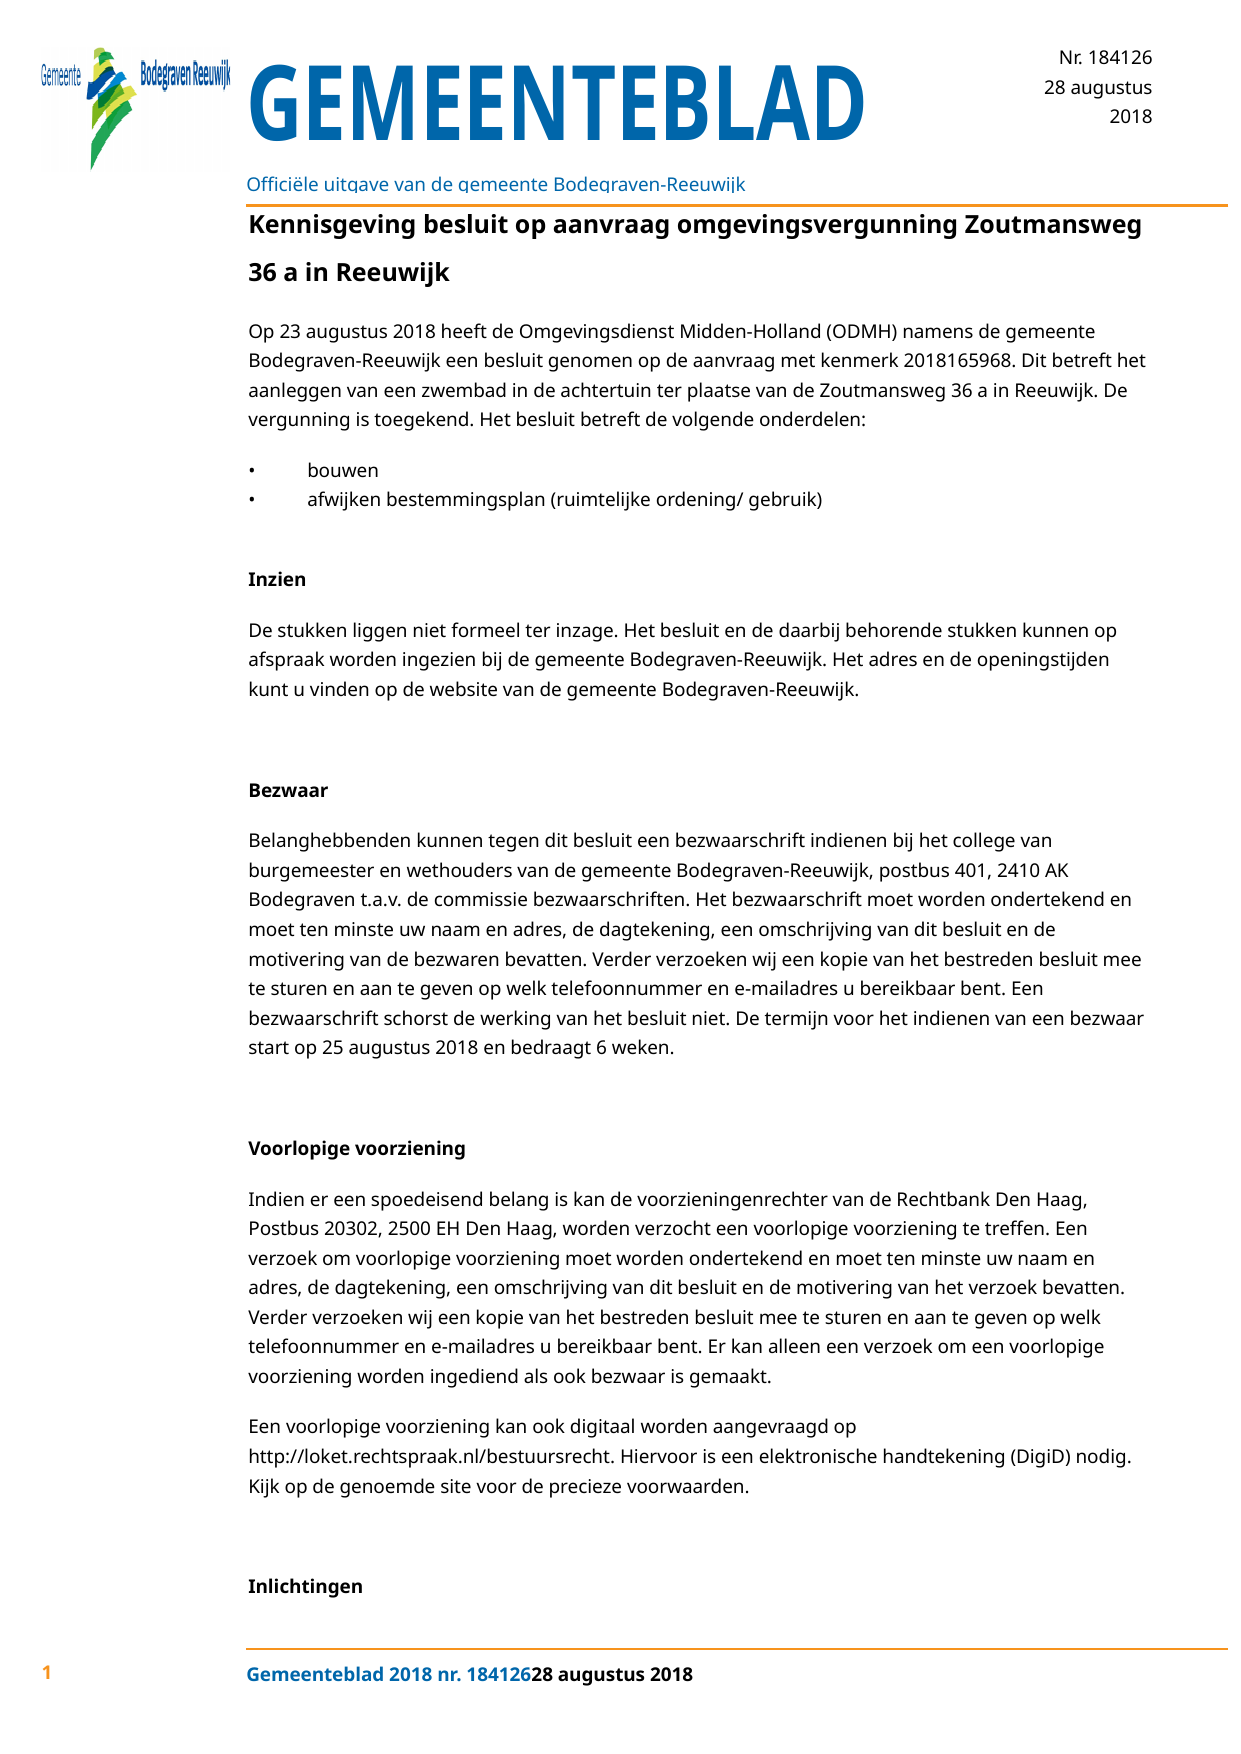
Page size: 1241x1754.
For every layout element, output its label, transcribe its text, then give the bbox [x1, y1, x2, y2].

text Op 23 augustus 2018 heeft de Omgevingsdienst Midden-Holland (ODMH) namens de gemeente Bodegraven-Reeuwijk een besluit genomen op de aanvraag met kenmerk 2018165968. Dit betreft het aanleggen van een zwembad in de achtertuin ter plaatse van de Zoutmansweg 36 a in Reeuwijk. De vergunning is toegekend. Het besluit betreft de volgende onderdelen: [248, 318, 1152, 432]
text Voorlopige voorziening [248, 1135, 1152, 1161]
picture [41, 47, 231, 172]
text Indien er een spoedeisend belang is kan de voorzieningenrechter van de Rechtbank Den Haag, Postbus 20302, 2500 EH Den Haag, worden verzocht een voorlopige voorziening te treffen. Een verzoek om voorlopige voorziening moet worden ondertekend en moet ten minste uw naam en adres, de dagtekening, een omschrijving van dit besluit en de motivering van het verzoek bevatten. Verder verzoeken wij een kopie van het bestreden besluit mee te sturen en aan te geven op welk telefoonnummer en e-mailadres u bereikbaar bent. Er kan alleen een verzoek om een voorlopige voorziening worden ingediend als ook bezwaar is gemaakt. [248, 1186, 1152, 1389]
text De stukken liggen niet formeel ter inzage. Het besluit en de daarbij behorende stukken kunnen op afspraak worden ingezien bij de gemeente Bodegraven-Reeuwijk. Het adres en de openingstijden kunt u vinden op de website van de gemeente Bodegraven-Reeuwijk. [248, 617, 1152, 702]
list bouwen [248, 457, 1152, 483]
text Kennisgeving besluit op aanvraag omgevingsvergunning Zoutmansweg 36 a in Reeuwijk [248, 207, 1152, 288]
text Belanghebbenden kunnen tegen dit besluit een bezwaarschrift indienen bij het college van burgemeester en wethouders van de gemeente Bodegraven-Reeuwijk, postbus 401, 2410 AK Bodegraven t.a.v. de commissie bezwaarschriften. Het bezwaarschrift moet worden ondertekend en moet ten minste uw naam en adres, de dagtekening, een omschrijving van dit besluit en de motivering van de bezwaren bevatten. Verder verzoeken wij een kopie van het bestreden besluit mee te sturen en aan te geven op welk telefoonnummer en e-mailadres u bereikbaar bent. Een bezwaarschrift schorst de werking van het besluit niet. De termijn voor het indienen van een bezwaar start op 25 augustus 2018 en bedraagt 6 weken. [248, 827, 1152, 1060]
text Inzien [248, 567, 1152, 592]
text Een voorlopige voorziening kan ook digitaal worden aangevraagd op http://loket.rechtspraak.nl/bestuursrecht. Hiervoor is een elektronische handtekening (DigiD) nodig. Kijk op de genoemde site voor de precieze voorwaarden. [248, 1414, 1152, 1499]
text Bezwaar [248, 777, 1152, 803]
list afwijken bestemmingsplan (ruimtelijke ordening/ gebruik) [248, 487, 1152, 512]
text Inlichtingen [248, 1574, 1152, 1599]
